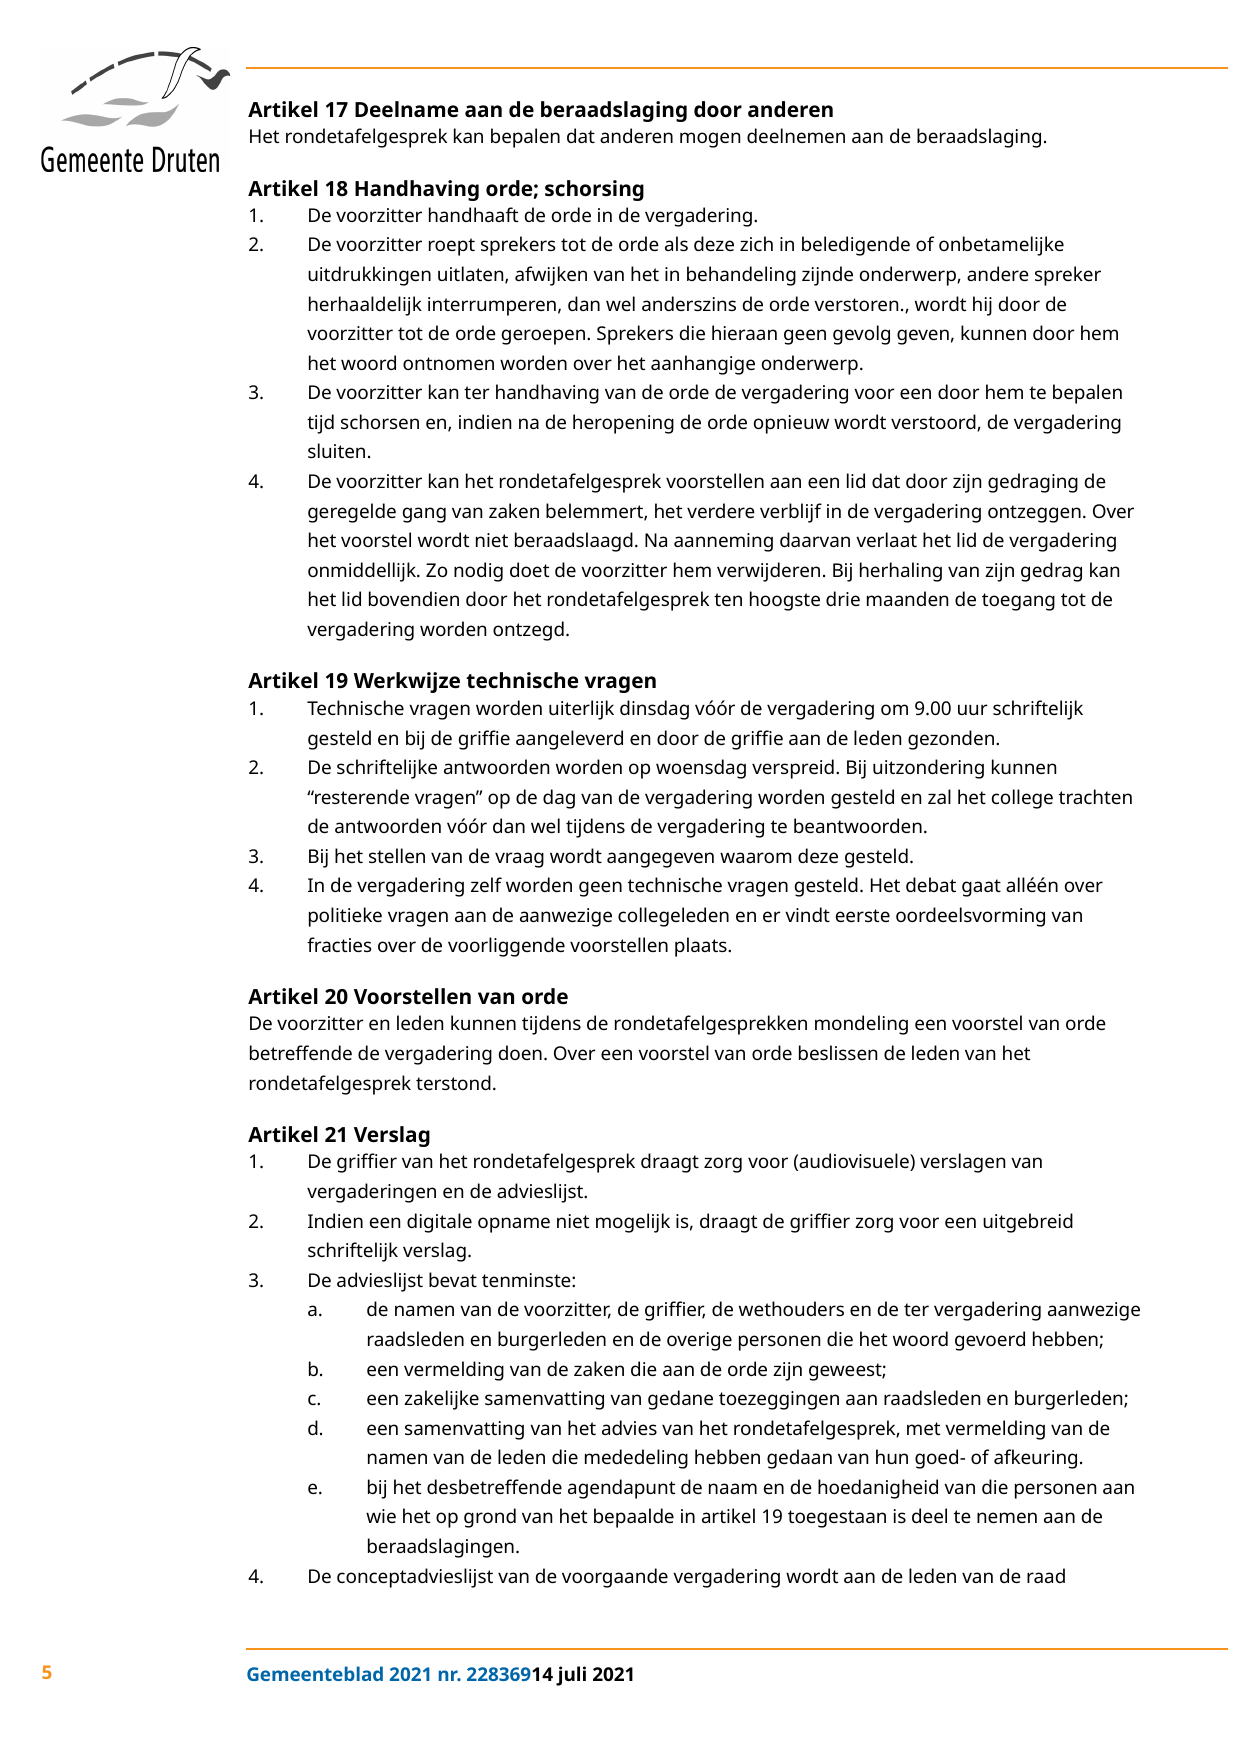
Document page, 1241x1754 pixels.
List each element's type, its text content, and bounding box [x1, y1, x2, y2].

list De voorzitter kan ter handhaving van de orde de vergadering voor een door hem te bepalen tijd schorsen en, indien na de heropening de orde opnieuw wordt verstoord, de vergadering sluiten. [248, 379, 1152, 464]
list bij het desbetreffende agendapunt de naam en de hoedanigheid van die personen aan wie het op grond van het bepaalde in artikel 19 toegestaan is deel te nemen aan de beraadslagingen. [307, 1474, 1152, 1559]
list een vermelding van de zaken die aan de orde zijn geweest; [307, 1356, 1152, 1381]
list De voorzitter roept sprekers tot de orde als deze zich in beledigende of onbetamelijke uitdrukkingen uitlaten, afwijken van het in behandeling zijnde onderwerp, andere spreker herhaaldelijk interrumperen, dan wel anderszins de orde verstoren., wordt hij door de voorzitter tot de orde geroepen. Sprekers die hieraan geen gevolg geven, kunnen door hem het woord ontnomen worden over het aanhangige onderwerp. [248, 232, 1152, 376]
list In de vergadering zelf worden geen technische vragen gesteld. Het debat gaat alléén over politieke vragen aan de aanwezige collegeleden en er vindt eerste oordeelsvorming van fracties over de voorliggende voorstellen plaats. [248, 873, 1152, 957]
list De conceptadvieslijst van de voorgaande vergadering wordt aan de leden van de raad [248, 1563, 1152, 1588]
list De advieslijst bevat tenminste: [248, 1267, 1152, 1293]
text Artikel 19 Werkwijze technische vragen [248, 667, 1152, 695]
text Artikel 17 Deelname aan de beraadslaging door anderen [248, 95, 1152, 123]
text Artikel 21 Verslag [248, 1120, 1152, 1149]
list De voorzitter kan het rondetafelgesprek voorstellen aan een lid dat door zijn gedraging de geregelde gang van zaken belemmert, het verdere verblijf in de vergadering ontzeggen. Over het voorstel wordt niet beraadslaagd. Na aanneming daarvan verlaat het lid de vergadering onmiddellijk. Zo nodig doet de voorzitter hem verwijderen. Bij herhaling van zijn gedrag kan het lid bovendien door het rondetafelgesprek ten hoogste drie maanden de toegang tot de vergadering worden ontzegd. [248, 468, 1152, 642]
picture [41, 47, 231, 172]
text Artikel 20 Voorstellen van orde [248, 982, 1152, 1011]
list een zakelijke samenvatting van gedane toezeggingen aan raadsleden en burgerleden; [307, 1385, 1152, 1411]
list De griffier van het rondetafelgesprek draagt zorg voor (audiovisuele) verslagen van vergaderingen en de advieslijst. [248, 1149, 1152, 1204]
list De voorzitter handhaaft de orde in de vergadering. [248, 202, 1152, 228]
list De schriftelijke antwoorden worden op woensdag verspreid. Bij uitzondering kunnen “resterende vragen” op de dag van de vergadering worden gesteld en zal het college trachten de antwoorden vóór dan wel tijdens de vergadering te beantwoorden. [248, 754, 1152, 839]
list Bij het stellen van de vraag wordt aangegeven waarom deze gesteld. [248, 843, 1152, 869]
list Technische vragen worden uiterlijk dinsdag vóór de vergadering om 9.00 uur schriftelijk gesteld en bij de griffie aangeleverd en door de griffie aan de leden gezonden. [248, 695, 1152, 750]
list een samenvatting van het advies van het rondetafelgesprek, met vermelding van de namen van de leden die mededeling hebben gedaan van hun goed- of afkeuring. [307, 1415, 1152, 1470]
text Artikel 18 Handhaving orde; schorsing [248, 174, 1152, 202]
text Het rondetafelgesprek kan bepalen dat anderen mogen deelnemen aan de beraadslaging. [248, 123, 1152, 149]
list Indien een digitale opname niet mogelijk is, draagt de griffier zorg voor een uitgebreid schriftelijk verslag. [248, 1208, 1152, 1263]
list de namen van de voorzitter, de griffier, de wethouders en de ter vergadering aanwezige raadsleden en burgerleden en de overige personen die het woord gevoerd hebben; [307, 1297, 1152, 1352]
text De voorzitter en leden kunnen tijdens de rondetafelgesprekken mondeling een voorstel van orde betreffende de vergadering doen. Over een voorstel van orde beslissen de leden van het rondetafelgesprek terstond. [248, 1011, 1152, 1096]
